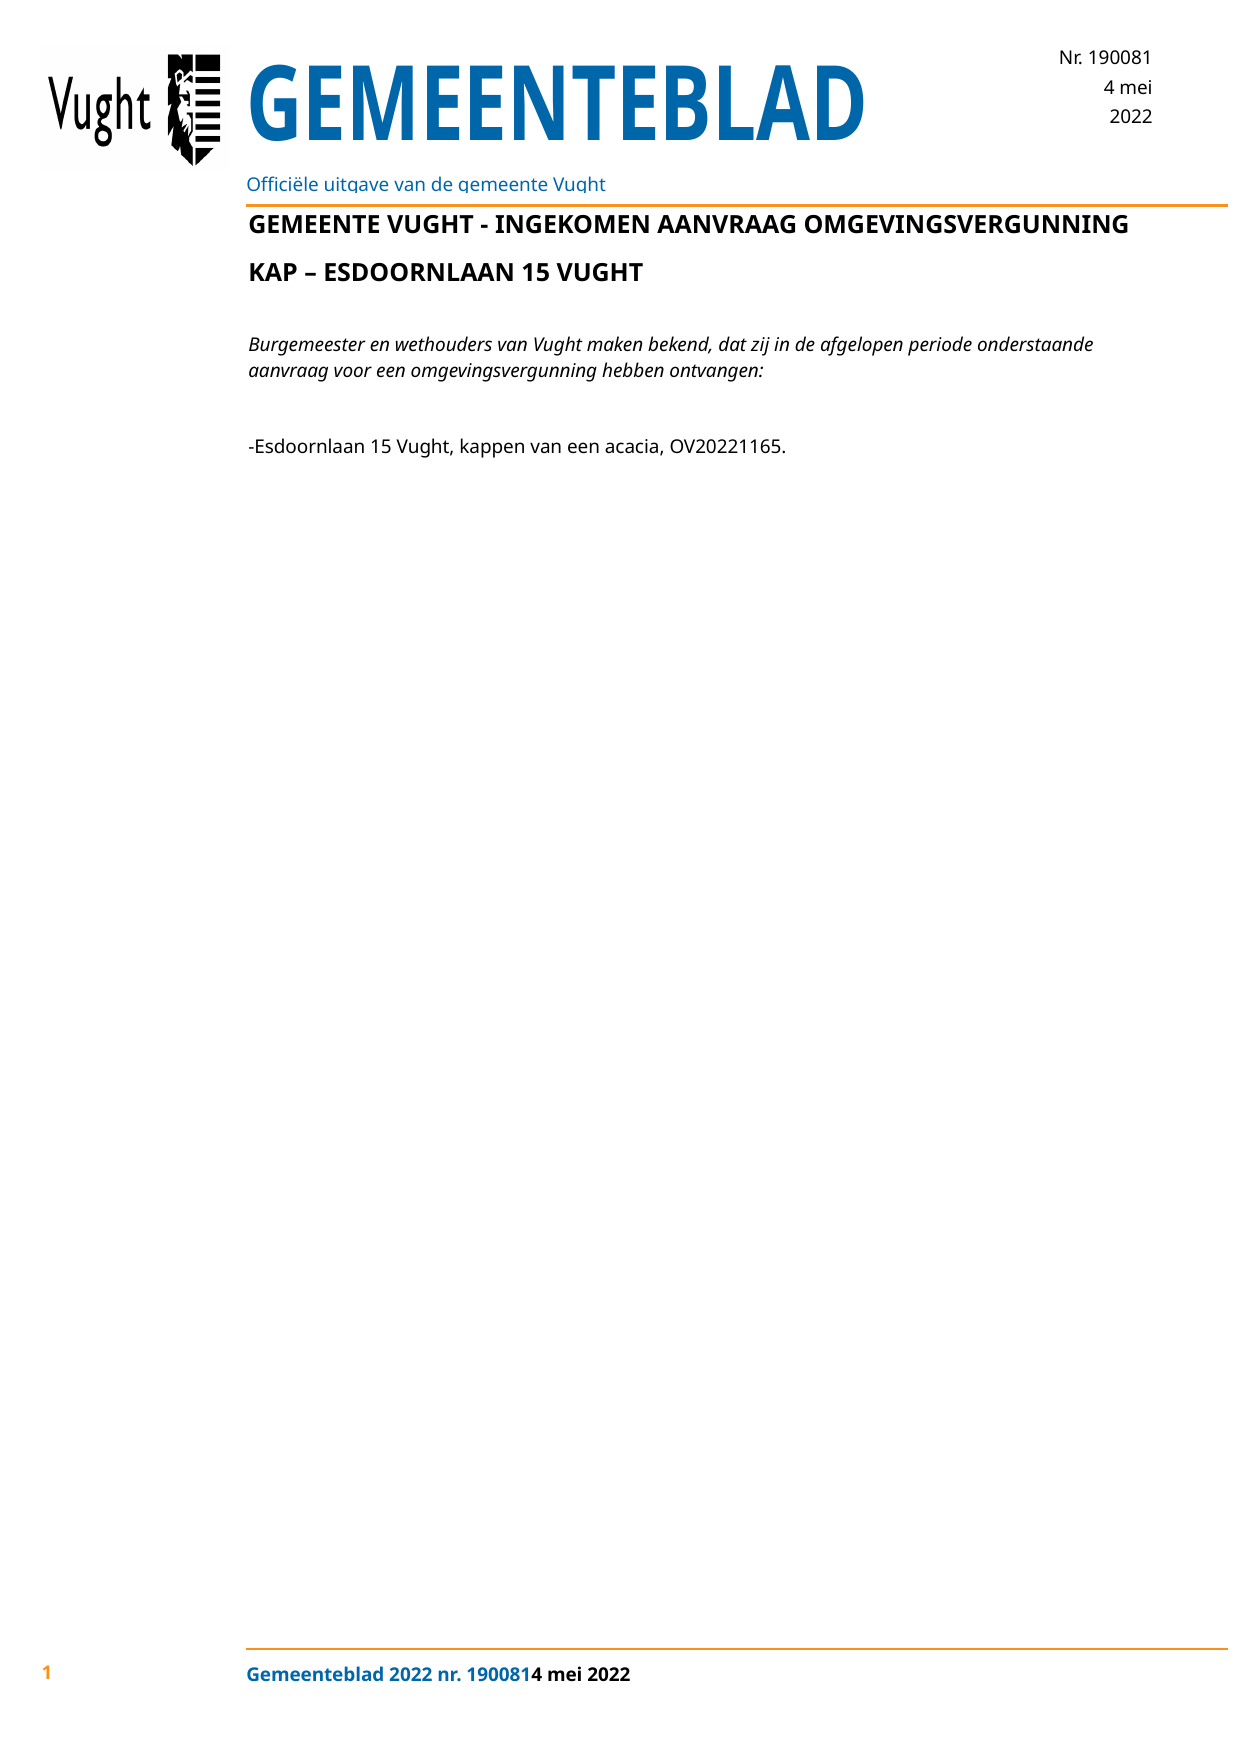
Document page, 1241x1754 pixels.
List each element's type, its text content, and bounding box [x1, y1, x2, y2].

text Burgemeester en wethouders van Vught maken bekend, dat zij in de afgelopen periode onderstaande aanvraag voor een omgevingsvergunning hebben ontvangen: [248, 331, 1152, 383]
text GEMEENTE VUGHT - INGEKOMEN AANVRAAG OMGEVINGSVERGUNNING KAP – ESDOORNLAAN 15 VUGHT [248, 207, 1152, 288]
text -Esdoornlaan 15 Vught, kappen van een acacia, OV20221165. [248, 433, 1152, 459]
picture [41, 47, 231, 172]
